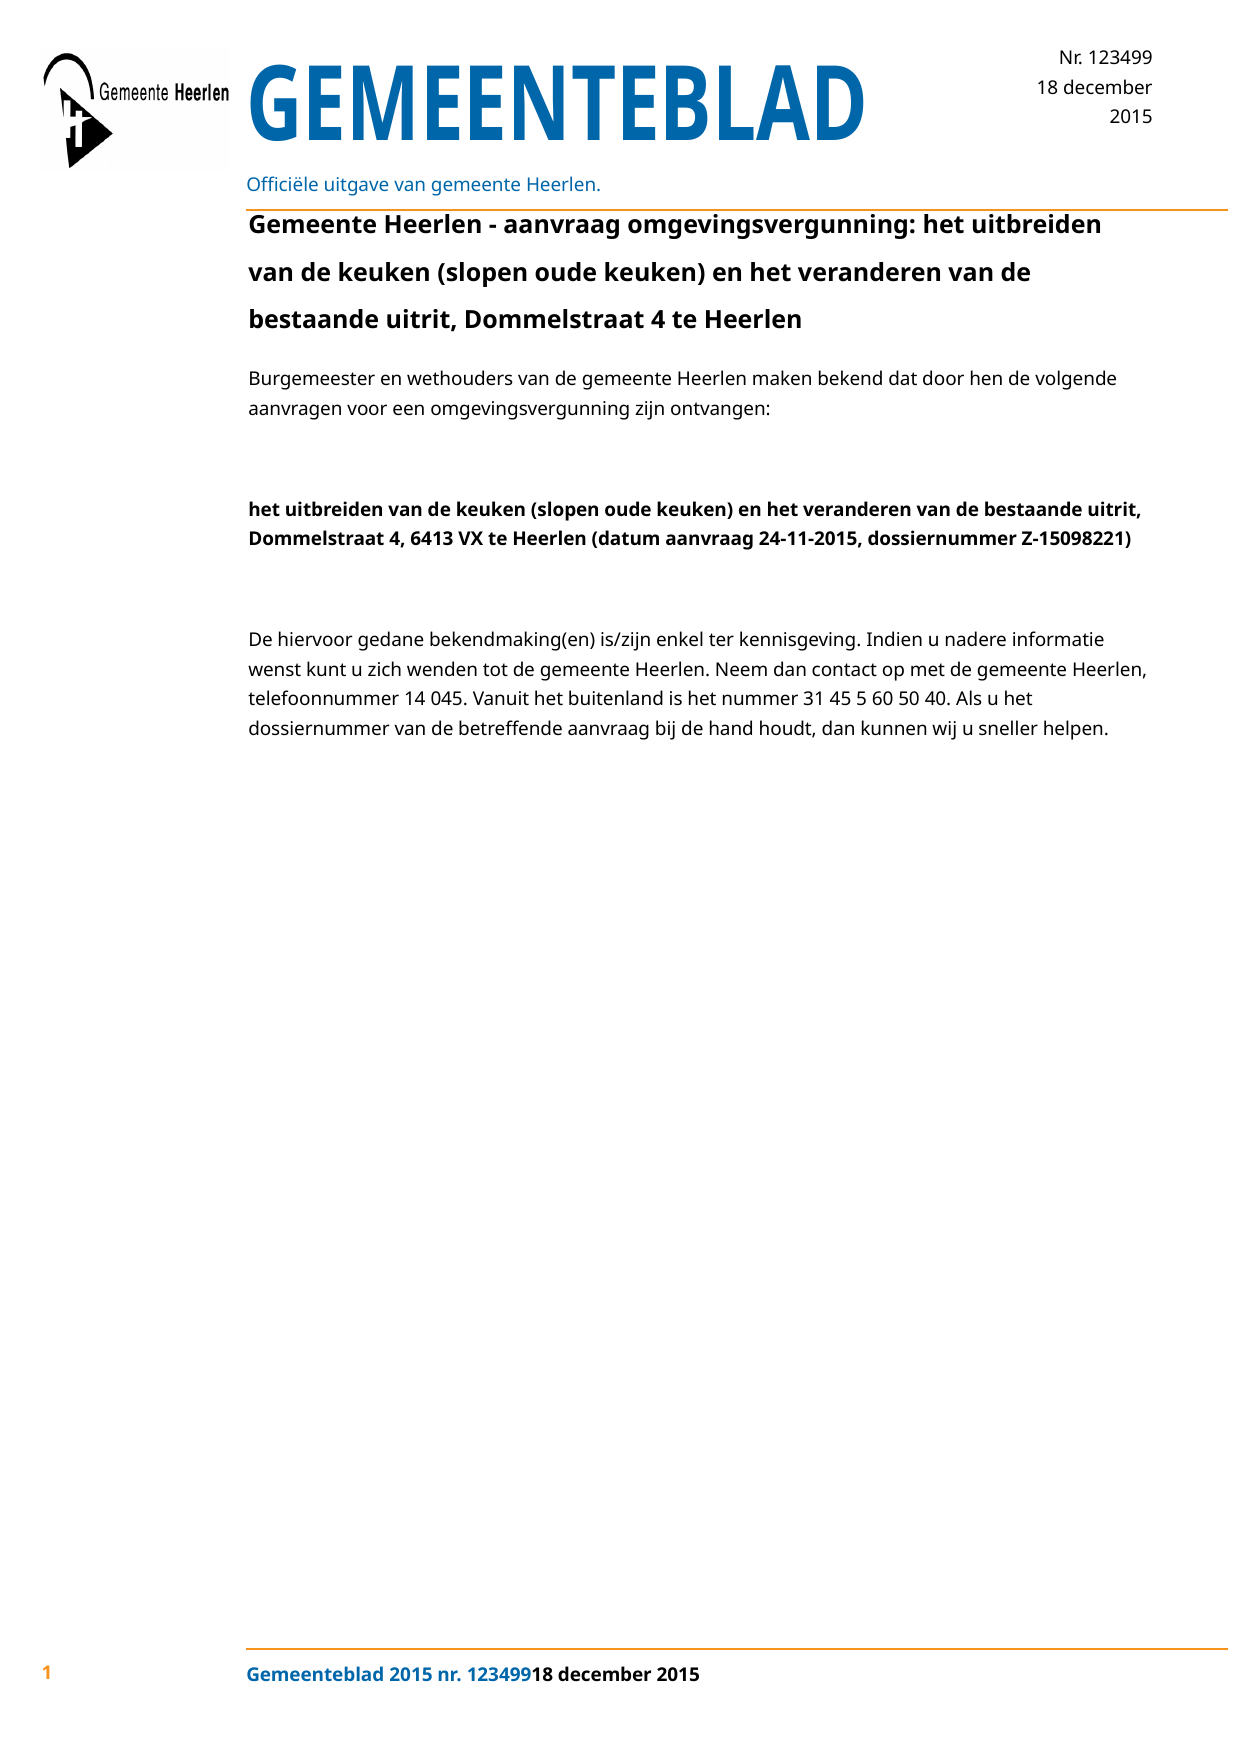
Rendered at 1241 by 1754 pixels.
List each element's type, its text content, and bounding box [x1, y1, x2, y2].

text De hiervoor gedane bekendmaking(en) is/zijn enkel ter kennisgeving. Indien u nadere informatie wenst kunt u zich wenden tot de gemeente Heerlen. Neem dan contact op met de gemeente Heerlen, telefoonnummer 14 045. Vanuit het buitenland is het nummer 31 45 5 60 50 40. Als u het dossiernummer van de betreffende aanvraag bij de hand houdt, dan kunnen wij u sneller helpen. [248, 626, 1152, 741]
text Burgemeester en wethouders van de gemeente Heerlen maken bekend dat door hen de volgende aanvragen voor een omgevingsvergunning zijn ontvangen: [248, 366, 1152, 421]
text het uitbreiden van de keuken (slopen oude keuken) en het veranderen van de bestaande uitrit, Dommelstraat 4, 6413 VX te Heerlen (datum aanvraag 24-11-2015, dossiernummer Z-15098221) [248, 496, 1152, 551]
text Gemeente Heerlen - aanvraag omgevingsvergunning: het uitbreiden van de keuken (slopen oude keuken) en het veranderen van de bestaande uitrit, Dommelstraat 4 te Heerlen [248, 211, 1152, 336]
picture [41, 47, 231, 172]
